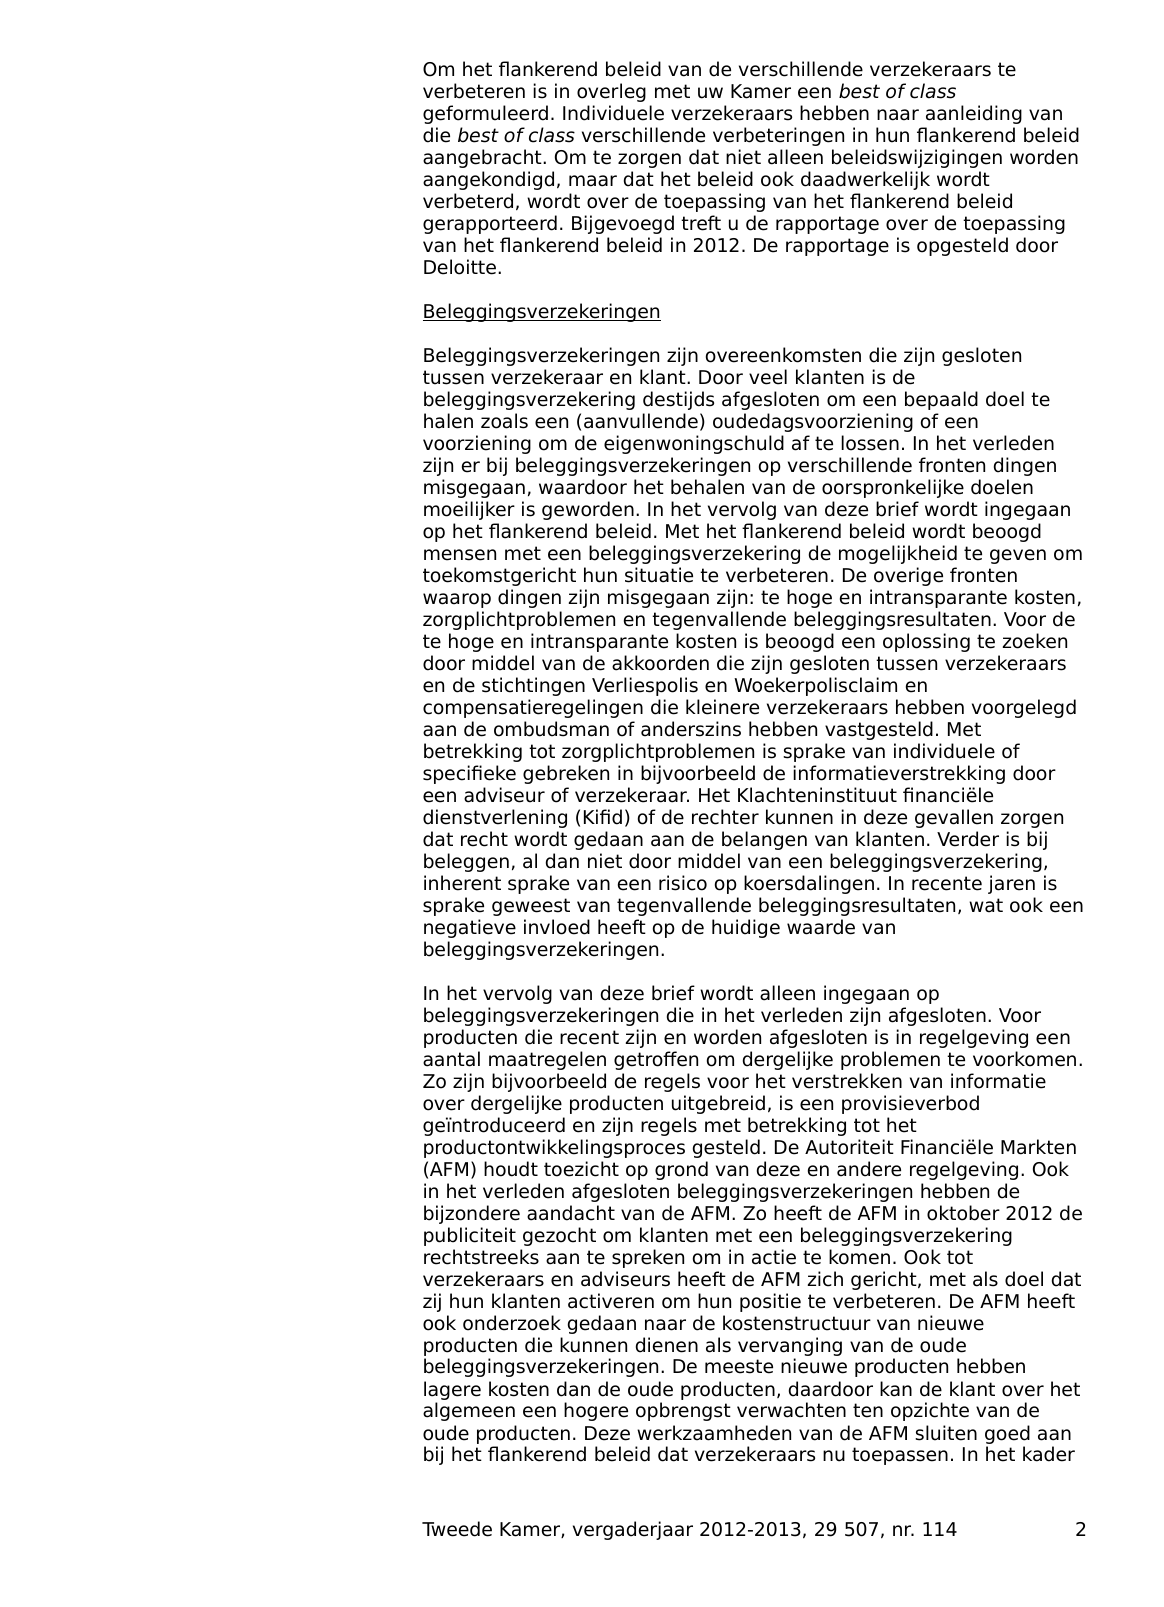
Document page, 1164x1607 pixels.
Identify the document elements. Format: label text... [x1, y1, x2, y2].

text Om het flankerend beleid van de verschillende verzekeraars te verbeteren is in overleg met uw Kamer een best of class geformuleerd. Individuele verzekeraars hebben naar aanleiding van die best of class verschillende verbeteringen in hun flankerend beleid aangebracht. Om te zorgen dat niet alleen beleidswijzigingen worden aangekondigd, maar dat het beleid ook daadwerkelijk wordt verbeterd, wordt over de toepassing van het flankerend beleid gerapporteerd. Bijgevoegd treft u de rapportage over de toepassing van het flankerend beleid in 2012. De rapportage is opgesteld door Deloitte. [422, 59, 1087, 279]
text Beleggingsverzekeringen zijn overeenkomsten die zijn gesloten tussen verzekeraar en klant. Door veel klanten is de beleggingsverzekering destijds afgesloten om een bepaald doel te halen zoals een (aanvullende) oudedagsvoorziening of een voorziening om de eigenwoningschuld af te lossen. In het verleden zijn er bij beleggingsverzekeringen op verschillende fronten dingen misgegaan, waardoor het behalen van de oorspronkelijke doelen moeilijker is geworden. In het vervolg van deze brief wordt ingegaan op het flankerend beleid. Met het flankerend beleid wordt beoogd mensen met een beleggingsverzekering de mogelijkheid te geven om toekomstgericht hun situatie te verbeteren. De overige fronten waarop dingen zijn misgegaan zijn: te hoge en intransparante kosten, zorgplichtproblemen en tegenvallende beleggingsresultaten. Voor de te hoge en intransparante kosten is beoogd een oplossing te zoeken door middel van de akkoorden die zijn gesloten tussen verzekeraars en de stichtingen Verliespolis en Woekerpolisclaim en compensatieregelingen die kleinere verzekeraars hebben voorgelegd aan de ombudsman of anderszins hebben vastgesteld. Met betrekking tot zorgplichtproblemen is sprake van individuele of specifieke gebreken in bijvoorbeeld de informatieverstrekking door een adviseur of verzekeraar. Het Klachteninstituut financiële dienstverlening (Kifid) of de rechter kunnen in deze gevallen zorgen dat recht wordt gedaan aan de belangen van klanten. Verder is bij beleggen, al dan niet door middel van een beleggingsverzekering, inherent sprake van een risico op koersdalingen. In recente jaren is sprake geweest van tegenvallende beleggingsresultaten, wat ook een negatieve invloed heeft op de huidige waarde van beleggingsverzekeringen. [422, 345, 1087, 961]
subtitle Beleggingsverzekeringen [422, 301, 1087, 323]
text In het vervolg van deze brief wordt alleen ingegaan op beleggingsverzekeringen die in het verleden zijn afgesloten. Voor producten die recent zijn en worden afgesloten is in regelgeving een aantal maatregelen getroffen om dergelijke problemen te voorkomen. Zo zijn bijvoorbeeld de regels voor het verstrekken van informatie over dergelijke producten uitgebreid, is een provisieverbod geïntroduceerd en zijn regels met betrekking tot het productontwikkelingsproces gesteld. De Autoriteit Financiële Markten (AFM) houdt toezicht op grond van deze en andere regelgeving. Ook in het verleden afgesloten beleggingsverzekeringen hebben de bijzondere aandacht van de AFM. Zo heeft de AFM in oktober 2012 de publiciteit gezocht om klanten met een beleggingsverzekering rechtstreeks aan te spreken om in actie te komen. Ook tot verzekeraars en adviseurs heeft de AFM zich gericht, met als doel dat zij hun klanten activeren om hun positie te verbeteren. De AFM heeft ook onderzoek gedaan naar de kostenstructuur van nieuwe producten die kunnen dienen als vervanging van de oude beleggingsverzekeringen. De meeste nieuwe producten hebben lagere kosten dan de oude producten, daardoor kan de klant over het algemeen een hogere opbrengst verwachten ten opzichte van de oude producten. Deze werkzaamheden van de AFM sluiten goed aan bij het flankerend beleid dat verzekeraars nu toepassen. In het kader [422, 983, 1087, 1466]
